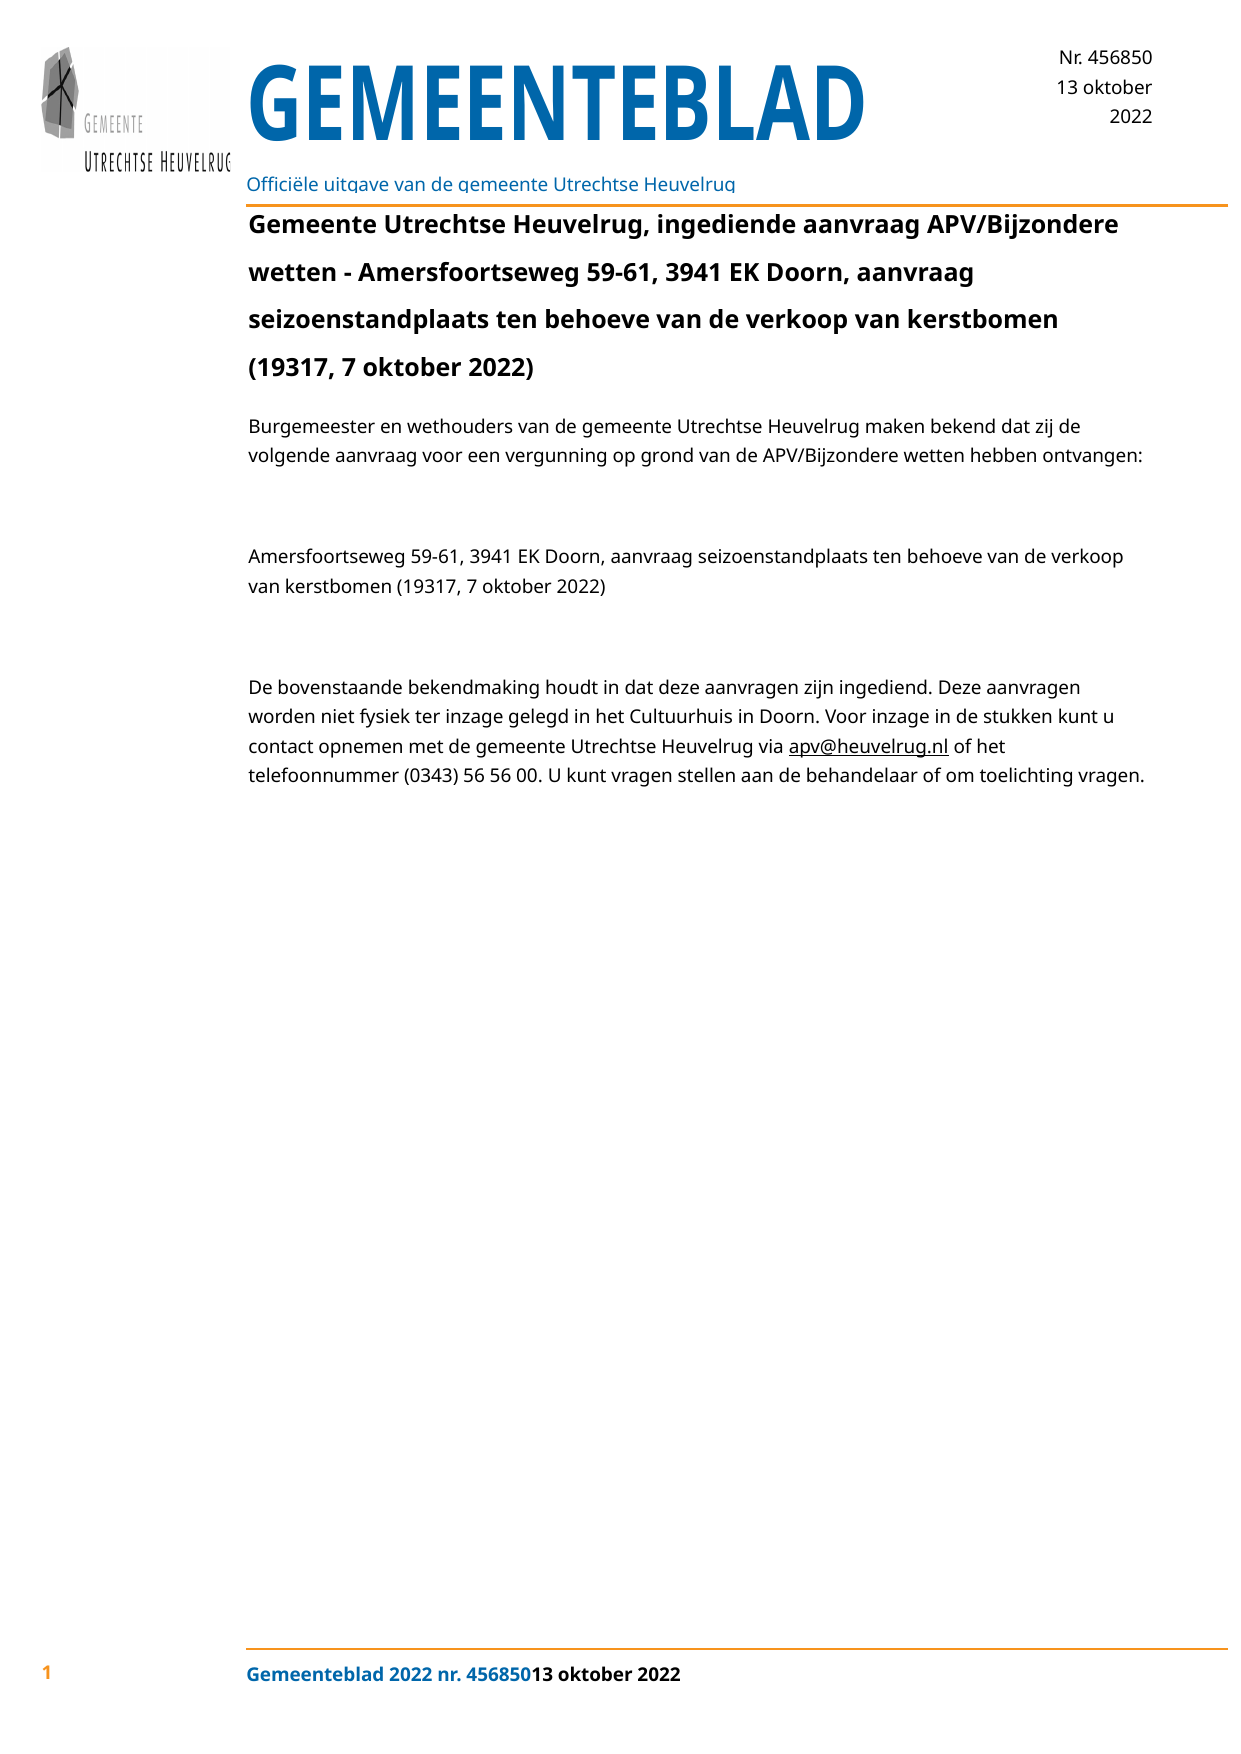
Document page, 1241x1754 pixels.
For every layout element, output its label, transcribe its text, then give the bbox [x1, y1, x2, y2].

picture [41, 47, 231, 172]
text De bovenstaande bekendmaking houdt in dat deze aanvragen zijn ingediend. Deze aanvragen worden niet fysiek ter inzage gelegd in het Cultuurhuis in Doorn. Voor inzage in de stukken kunt u contact opnemen met de gemeente Utrechtse Heuvelrug via apv@heuvelrug.nl of het telefoonnummer (0343) 56 56 00. U kunt vragen stellen aan de behandelaar of om toelichting vragen. [248, 674, 1152, 788]
text Burgemeester en wethouders van de gemeente Utrechtse Heuvelrug maken bekend dat zij de volgende aanvraag voor een vergunning op grond van de APV/Bijzondere wetten hebben ontvangen: [248, 413, 1152, 468]
text Amersfoortseweg 59-61, 3941 EK Doorn, aanvraag seizoenstandplaats ten behoeve van de verkoop van kerstbomen (19317, 7 oktober 2022) [248, 543, 1152, 599]
text Gemeente Utrechtse Heuvelrug, ingediende aanvraag APV/Bijzondere wetten - Amersfoortseweg 59-61, 3941 EK Doorn, aanvraag seizoenstandplaats ten behoeve van de verkoop van kerstbomen (19317, 7 oktober 2022) [248, 207, 1152, 384]
